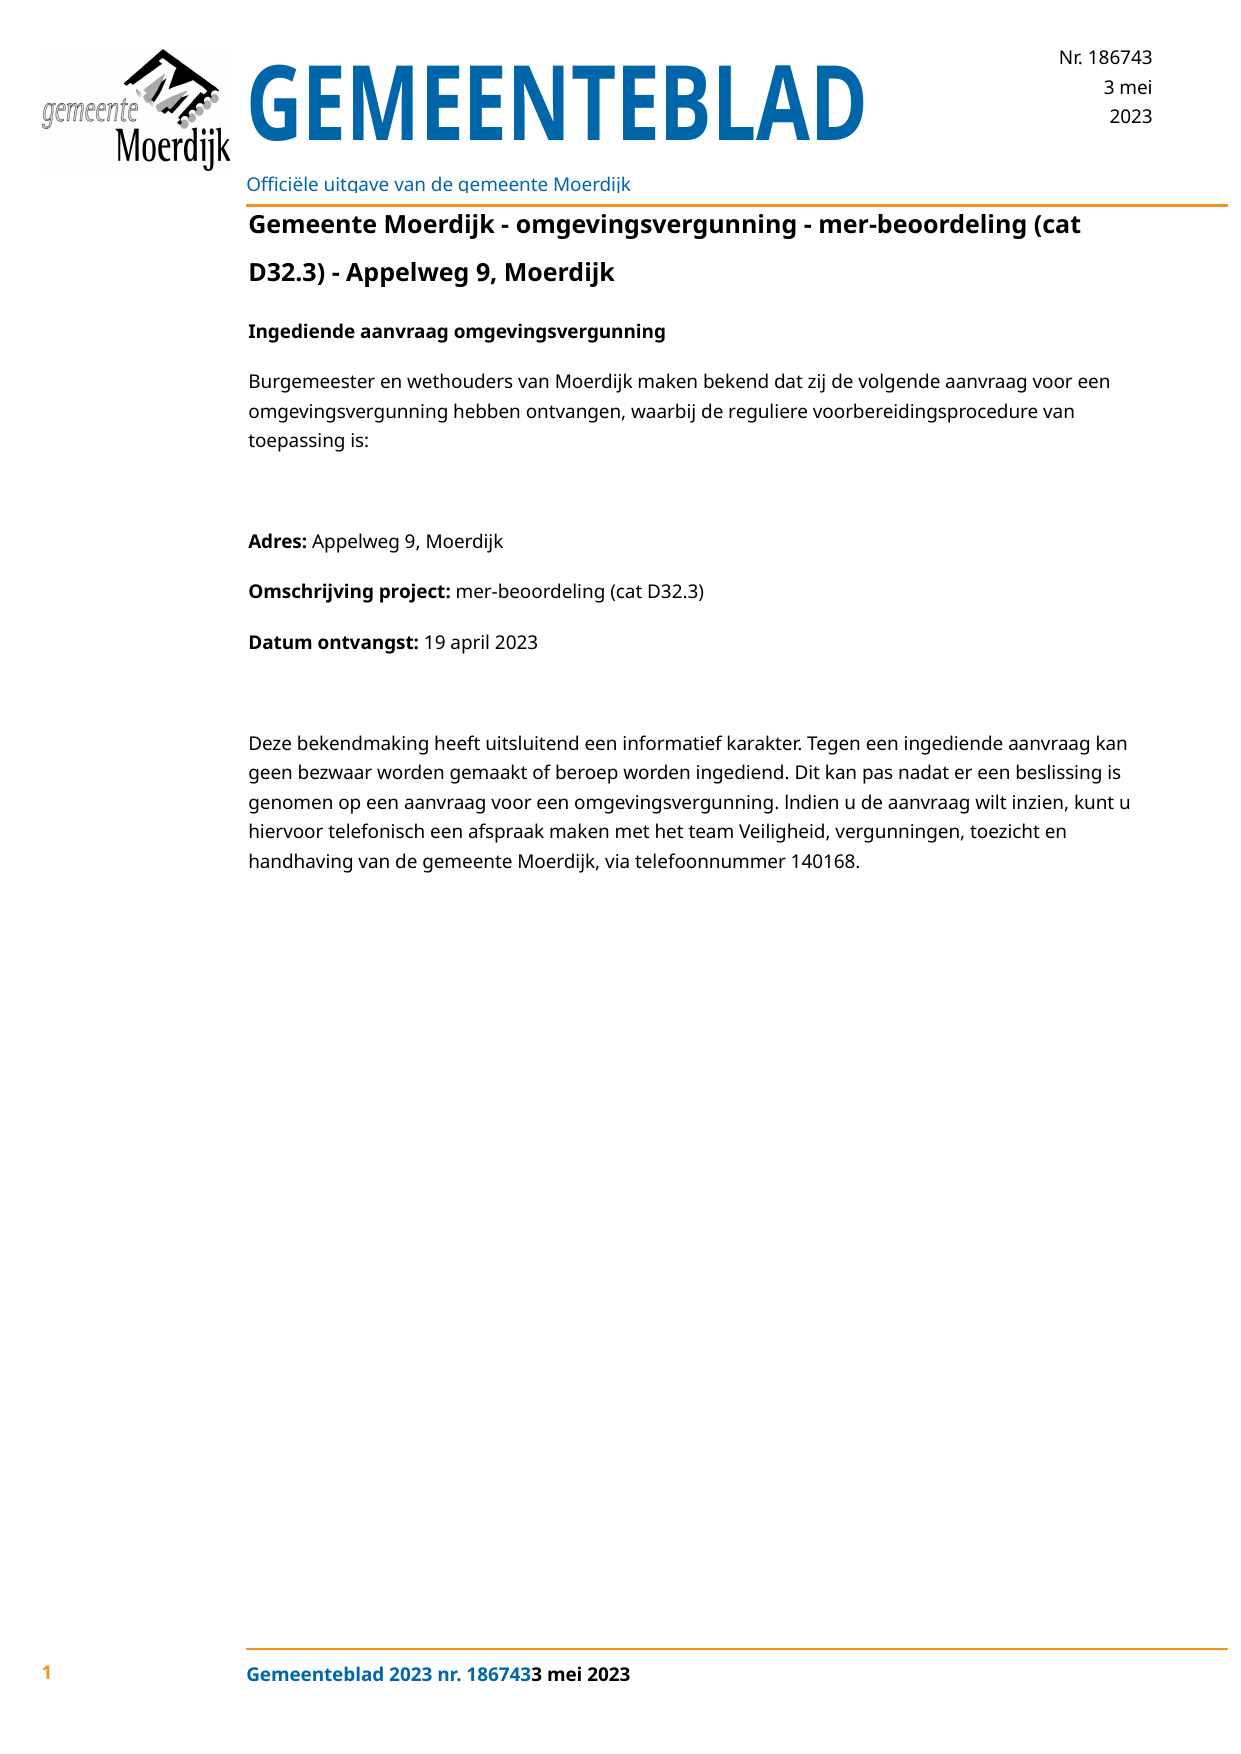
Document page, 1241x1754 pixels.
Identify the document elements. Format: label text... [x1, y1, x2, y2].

text Burgemeester en wethouders van Moerdijk maken bekend dat zij de volgende aanvraag voor een omgevingsvergunning hebben ontvangen, waarbij de reguliere voorbereidingsprocedure van toepassing is: [248, 368, 1152, 453]
picture [41, 47, 231, 172]
text Deze bekendmaking heeft uitsluitend een informatief karakter. Tegen een ingediende aanvraag kan geen bezwaar worden gemaakt of beroep worden ingediend. Dit kan pas nadat er een beslissing is genomen op een aanvraag voor een omgevingsvergunning. lndien u de aanvraag wilt inzien, kunt u hiervoor telefonisch een afspraak maken met het team Veiligheid, vergunningen, toezicht en handhaving van de gemeente Moerdijk, via telefoonnummer 140168. [248, 730, 1152, 874]
text Ingediende aanvraag omgevingsvergunning [248, 318, 1152, 344]
text Gemeente Moerdijk - omgevingsvergunning - mer-beoordeling (cat D32.3) - Appelweg 9, Moerdijk [248, 207, 1152, 288]
text Datum ontvangst: 19 april 2023 [248, 629, 1152, 655]
text Omschrijving project: mer-beoordeling (cat D32.3) [248, 579, 1152, 604]
text Adres: Appelweg 9, Moerdijk [248, 528, 1152, 554]
